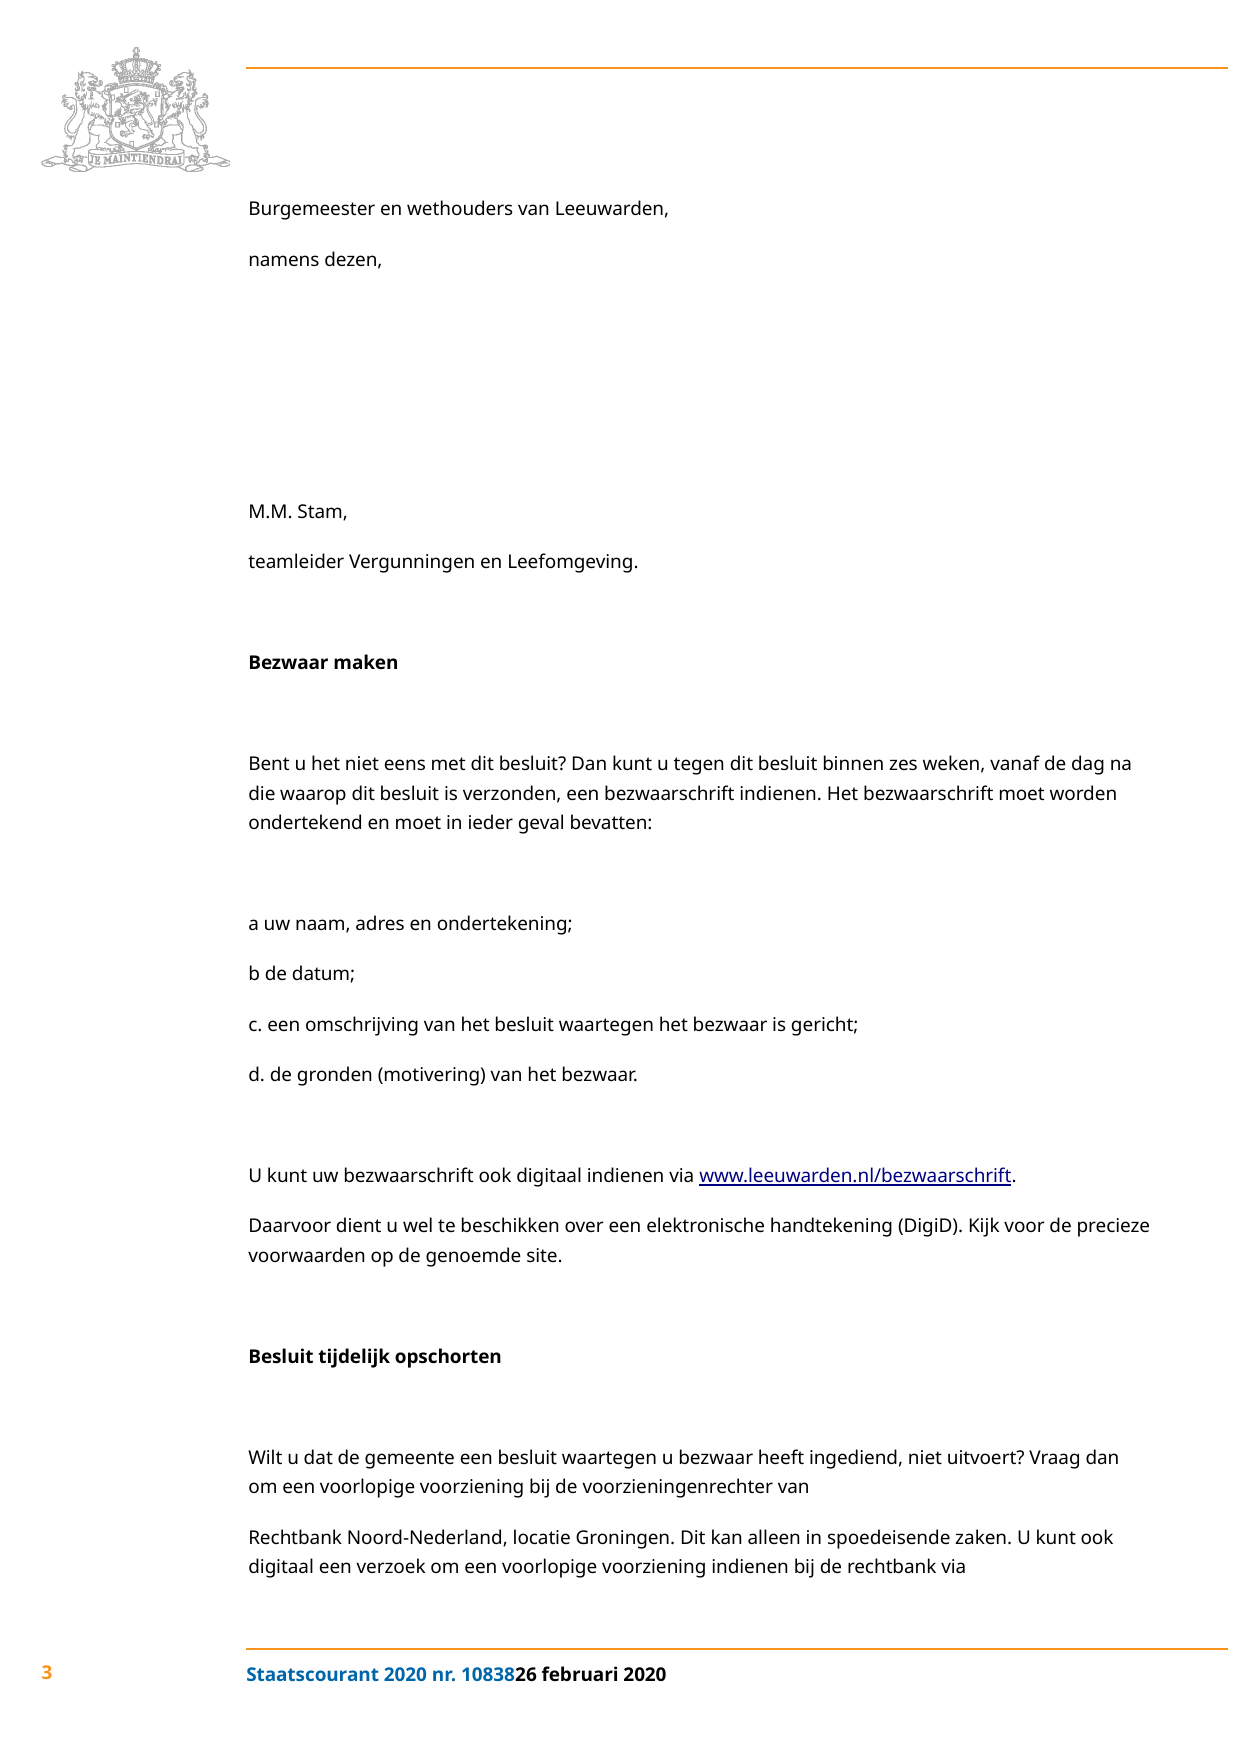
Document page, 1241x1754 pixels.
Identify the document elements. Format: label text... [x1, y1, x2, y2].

picture [41, 47, 231, 172]
text a uw naam, adres en ondertekening; [248, 910, 1152, 936]
text M.M. Stam, [248, 498, 1152, 524]
text Burgemeester en wethouders van Leeuwarden, [248, 196, 1152, 221]
text U kunt uw bezwaarschrift ook digitaal indienen via www.leeuwarden.nl/bezwaarschrift. [248, 1162, 1152, 1188]
text Daarvoor dient u wel te beschikken over een elektronische handtekening (DigiD). Kijk voor de precieze voorwaarden op de genoemde site. [248, 1213, 1152, 1268]
text Wilt u dat de gemeente een besluit waartegen u bezwaar heeft ingediend, niet uitvoert? Vraag dan om een voorlopige voorziening bij de voorzieningenrechter van [248, 1444, 1152, 1499]
text d. de gronden (motivering) van het bezwaar. [248, 1061, 1152, 1087]
text c. een omschrijving van het besluit waartegen het bezwaar is gericht; [248, 1011, 1152, 1037]
text Bent u het niet eens met dit besluit? Dan kunt u tegen dit besluit binnen zes weken, vanaf de dag na die waarop dit besluit is verzonden, een bezwaarschrift indienen. Het bezwaarschrift moet worden ondertekend en moet in ieder geval bevatten: [248, 750, 1152, 835]
text Rechtbank Noord-Nederland, locatie Groningen. Dit kan alleen in spoedeisende zaken. U kunt ook digitaal een verzoek om een voorlopige voorziening indienen bij de rechtbank via [248, 1524, 1152, 1579]
text Bezwaar maken [248, 649, 1152, 675]
text Besluit tijdelijk opschorten [248, 1343, 1152, 1369]
text teamleider Vergunningen en Leefomgeving. [248, 548, 1152, 574]
text namens dezen, [248, 246, 1152, 272]
text b de datum; [248, 961, 1152, 986]
